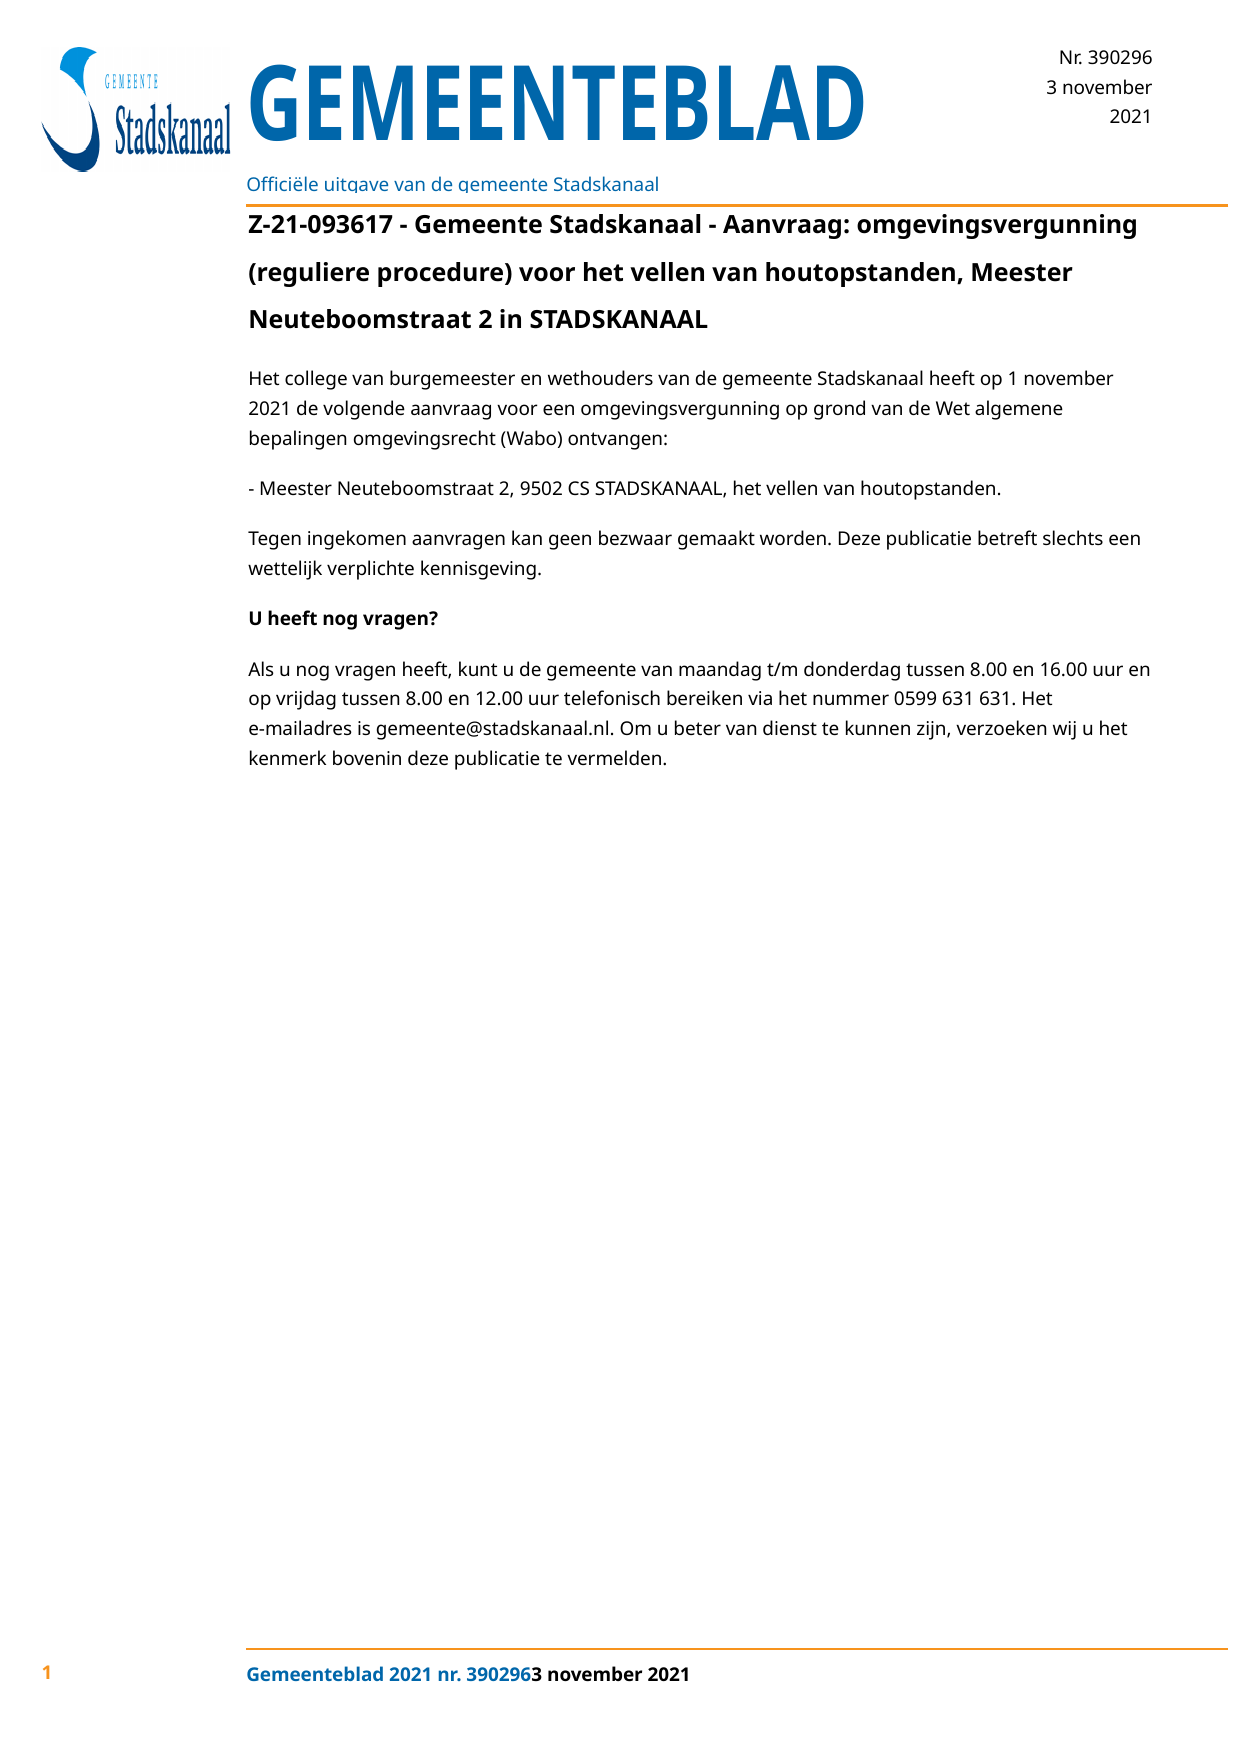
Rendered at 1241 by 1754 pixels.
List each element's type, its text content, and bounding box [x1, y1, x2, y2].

picture [41, 47, 231, 172]
text U heeft nog vragen? [248, 606, 1152, 631]
text Tegen ingekomen aanvragen kan geen bezwaar gemaakt worden. Deze publicatie betreft slechts een wettelijk verplichte kennisgeving. [248, 526, 1152, 581]
text Als u nog vragen heeft, kunt u de gemeente van maandag t/m donderdag tussen 8.00 en 16.00 uur en op vrijdag tussen 8.00 en 12.00 uur telefonisch bereiken via het nummer 0599 631 631. Het e‑mailadres is gemeente@stadskanaal.nl. Om u beter van dienst te kunnen zijn, verzoeken wij u het kenmerk bovenin deze publicatie te vermelden. [248, 656, 1152, 770]
text Z-21-093617 - Gemeente Stadskanaal - Aanvraag: omgevingsvergunning (reguliere procedure) voor het vellen van houtopstanden, Meester Neuteboomstraat 2 in STADSKANAAL [248, 207, 1152, 336]
text - Meester Neuteboomstraat 2, 9502 CS STADSKANAAL, het vellen van houtopstanden. [248, 475, 1152, 501]
text Het college van burgemeester en wethouders van de gemeente Stadskanaal heeft op 1 november 2021 de volgende aanvraag voor een omgevingsvergunning op grond van de Wet algemene bepalingen omgevingsrecht (Wabo) ontvangen: [248, 366, 1152, 450]
